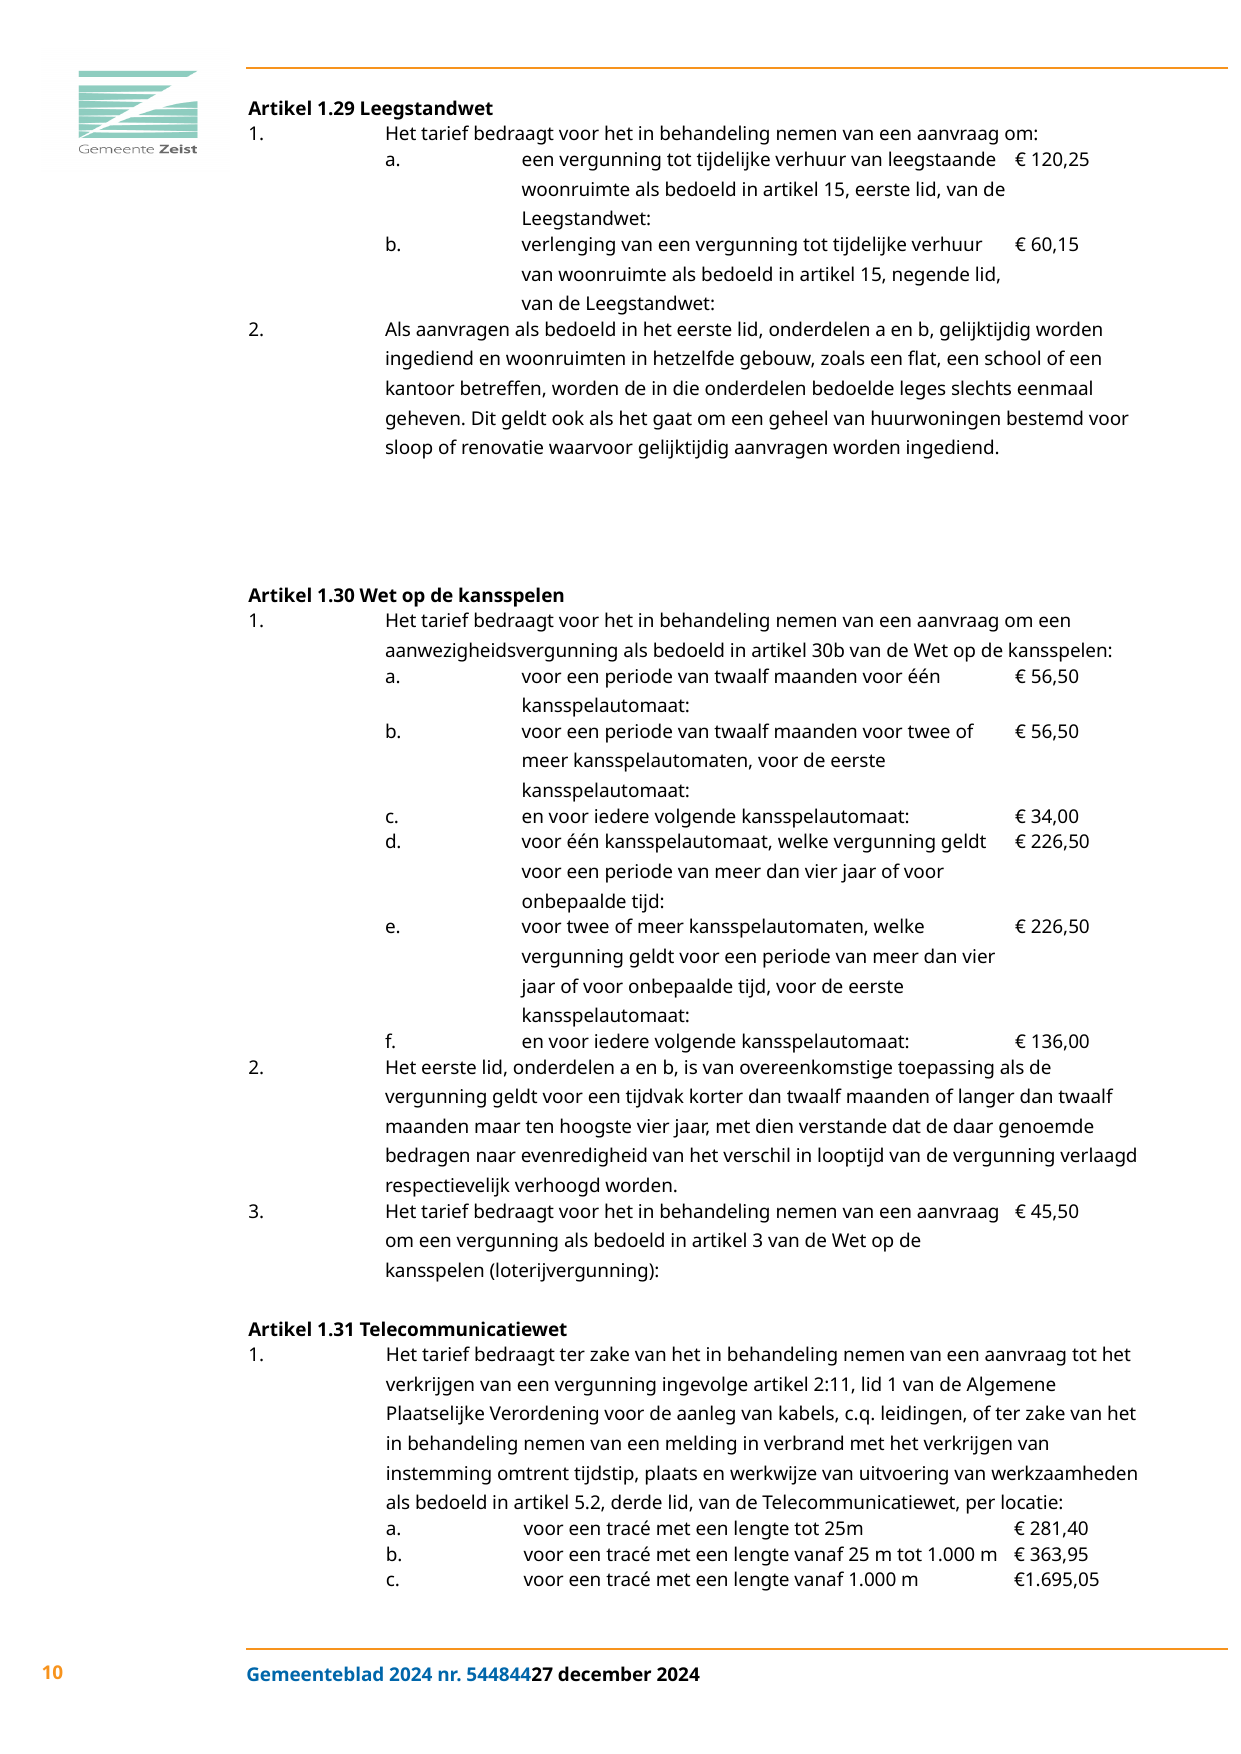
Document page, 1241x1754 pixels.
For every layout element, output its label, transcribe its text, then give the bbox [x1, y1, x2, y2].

table_cell € 60,15 [1015, 231, 1152, 316]
table_cell voor een tracé met een lengte tot 25m [523, 1515, 1014, 1541]
table_cell [248, 718, 385, 803]
table_cell € 363,95 [1014, 1541, 1152, 1567]
table_cell Het tarief bedraagt voor het in behandeling nemen van een aanvraag om een vergunning als bedoeld in artikel 3 van de Wet op de kansspelen (loterijvergunning): [385, 1198, 1015, 1283]
table_cell € 226,50 [1015, 914, 1152, 1028]
table_cell € 45,50 [1015, 1198, 1152, 1283]
table_cell en voor iedere volgende kansspelautomaat: [521, 803, 1015, 829]
table_cell voor een periode van twaalf maanden voor twee of meer kansspelautomaten, voor de eerste kansspelautomaat: [521, 718, 1015, 803]
table_cell € 281,40 [1014, 1515, 1152, 1541]
table_cell d. [385, 829, 521, 914]
table_cell 2. [248, 316, 385, 460]
table_cell € 56,50 [1015, 718, 1152, 803]
table_header Artikel 1.30 Wet op de kansspelen [248, 523, 1152, 607]
table_cell voor twee of meer kansspelautomaten, welke vergunning geldt voor een periode van meer dan vier jaar of voor onbepaalde tijd, voor de eerste kansspelautomaat: [521, 914, 1015, 1028]
table_cell b. [385, 718, 521, 803]
table_cell [248, 663, 385, 718]
table_cell [248, 1541, 386, 1567]
table_cell [248, 803, 385, 829]
table_cell c. [386, 1567, 523, 1592]
table_cell € 56,50 [1015, 663, 1152, 718]
table_cell a. [385, 663, 521, 718]
picture [41, 47, 231, 172]
table_cell [248, 829, 385, 914]
table_cell een vergunning tot tijdelijke verhuur van leegstaande woonruimte als bedoeld in artikel 15, eerste lid, van de Leegstandwet: [521, 146, 1015, 231]
table_cell voor één kansspelautomaat, welke vergunning geldt voor een periode van meer dan vier jaar of voor onbepaalde tijd: [521, 829, 1015, 914]
table_cell [248, 1567, 386, 1592]
table_cell en voor iedere volgende kansspelautomaat: [521, 1028, 1015, 1054]
table_cell a. [386, 1515, 523, 1541]
table_cell voor een tracé met een lengte vanaf 1.000 m [523, 1567, 1014, 1592]
table_header Artikel 1.31 Telecommunicatiewet [248, 1316, 1152, 1341]
table_cell Het tarief bedraagt ter zake van het in behandeling nemen van een aanvraag tot het verkrijgen van een vergunning ingevolge artikel 2:11, lid 1 van de Algemene Plaatselijke Verordening voor de aanleg van kabels, c.q. leidingen, of ter zake van het in behandeling nemen van een melding in verbrand met het verkrijgen van instemming omtrent tijdstip, plaats en werkwijze van uitvoering van werkzaamheden als bedoeld in artikel 5.2, derde lid, van de Telecommunicatiewet, per locatie: [386, 1341, 1152, 1515]
table_cell Het tarief bedraagt voor het in behandeling nemen van een aanvraag om een aanwezigheidsvergunning als bedoeld in artikel 30b van de Wet op de kansspelen: [385, 608, 1152, 663]
table_cell a. [385, 146, 521, 231]
table_cell c. [385, 803, 521, 829]
table_cell Als aanvragen als bedoeld in het eerste lid, onderdelen a en b, gelijktijdig worden ingediend en woonruimten in hetzelfde gebouw, zoals een flat, een school of een kantoor betreffen, worden de in die onderdelen bedoelde leges slechts eenmaal geheven. Dit geldt ook als het gaat om een geheel van huurwoningen bestemd voor sloop of renovatie waarvoor gelijktijdig aanvragen worden ingediend. [385, 316, 1152, 460]
table_cell b. [386, 1541, 523, 1567]
table_cell 3. [248, 1198, 385, 1283]
table_cell 1. [248, 608, 385, 663]
table_cell e. [385, 914, 521, 1028]
table_cell € 34,00 [1015, 803, 1152, 829]
table_cell [248, 1515, 386, 1541]
table_cell € 120,25 [1015, 146, 1152, 231]
table_cell [248, 231, 385, 316]
table_cell voor een periode van twaalf maanden voor één kansspelautomaat: [521, 663, 1015, 718]
table_cell verlenging van een vergunning tot tijdelijke verhuur van woonruimte als bedoeld in artikel 15, negende lid, van de Leegstandwet: [521, 231, 1015, 316]
table_header Artikel 1.29 Leegstandwet [248, 95, 1152, 121]
table_cell 1. [248, 121, 385, 146]
table_cell [248, 914, 385, 1028]
table_cell f. [385, 1028, 521, 1054]
table_cell [248, 1028, 385, 1054]
table_cell b. [385, 231, 521, 316]
table_cell 1. [248, 1341, 386, 1515]
table_cell €1.695,05 [1014, 1567, 1152, 1592]
table_cell Het tarief bedraagt voor het in behandeling nemen van een aanvraag om: [385, 121, 1152, 146]
table_cell voor een tracé met een lengte vanaf 25 m tot 1.000 m [523, 1541, 1014, 1567]
table_cell € 136,00 [1015, 1028, 1152, 1054]
table_cell [248, 146, 385, 231]
table_cell Het eerste lid, onderdelen a en b, is van overeenkomstige toepassing als de vergunning geldt voor een tijdvak korter dan twaalf maanden of langer dan twaalf maanden maar ten hoogste vier jaar, met dien verstande dat de daar genoemde bedragen naar evenredigheid van het verschil in looptijd van de vergunning verlaagd respectievelijk verhoogd worden. [385, 1054, 1152, 1198]
table_cell € 226,50 [1015, 829, 1152, 914]
table_cell 2. [248, 1054, 385, 1198]
